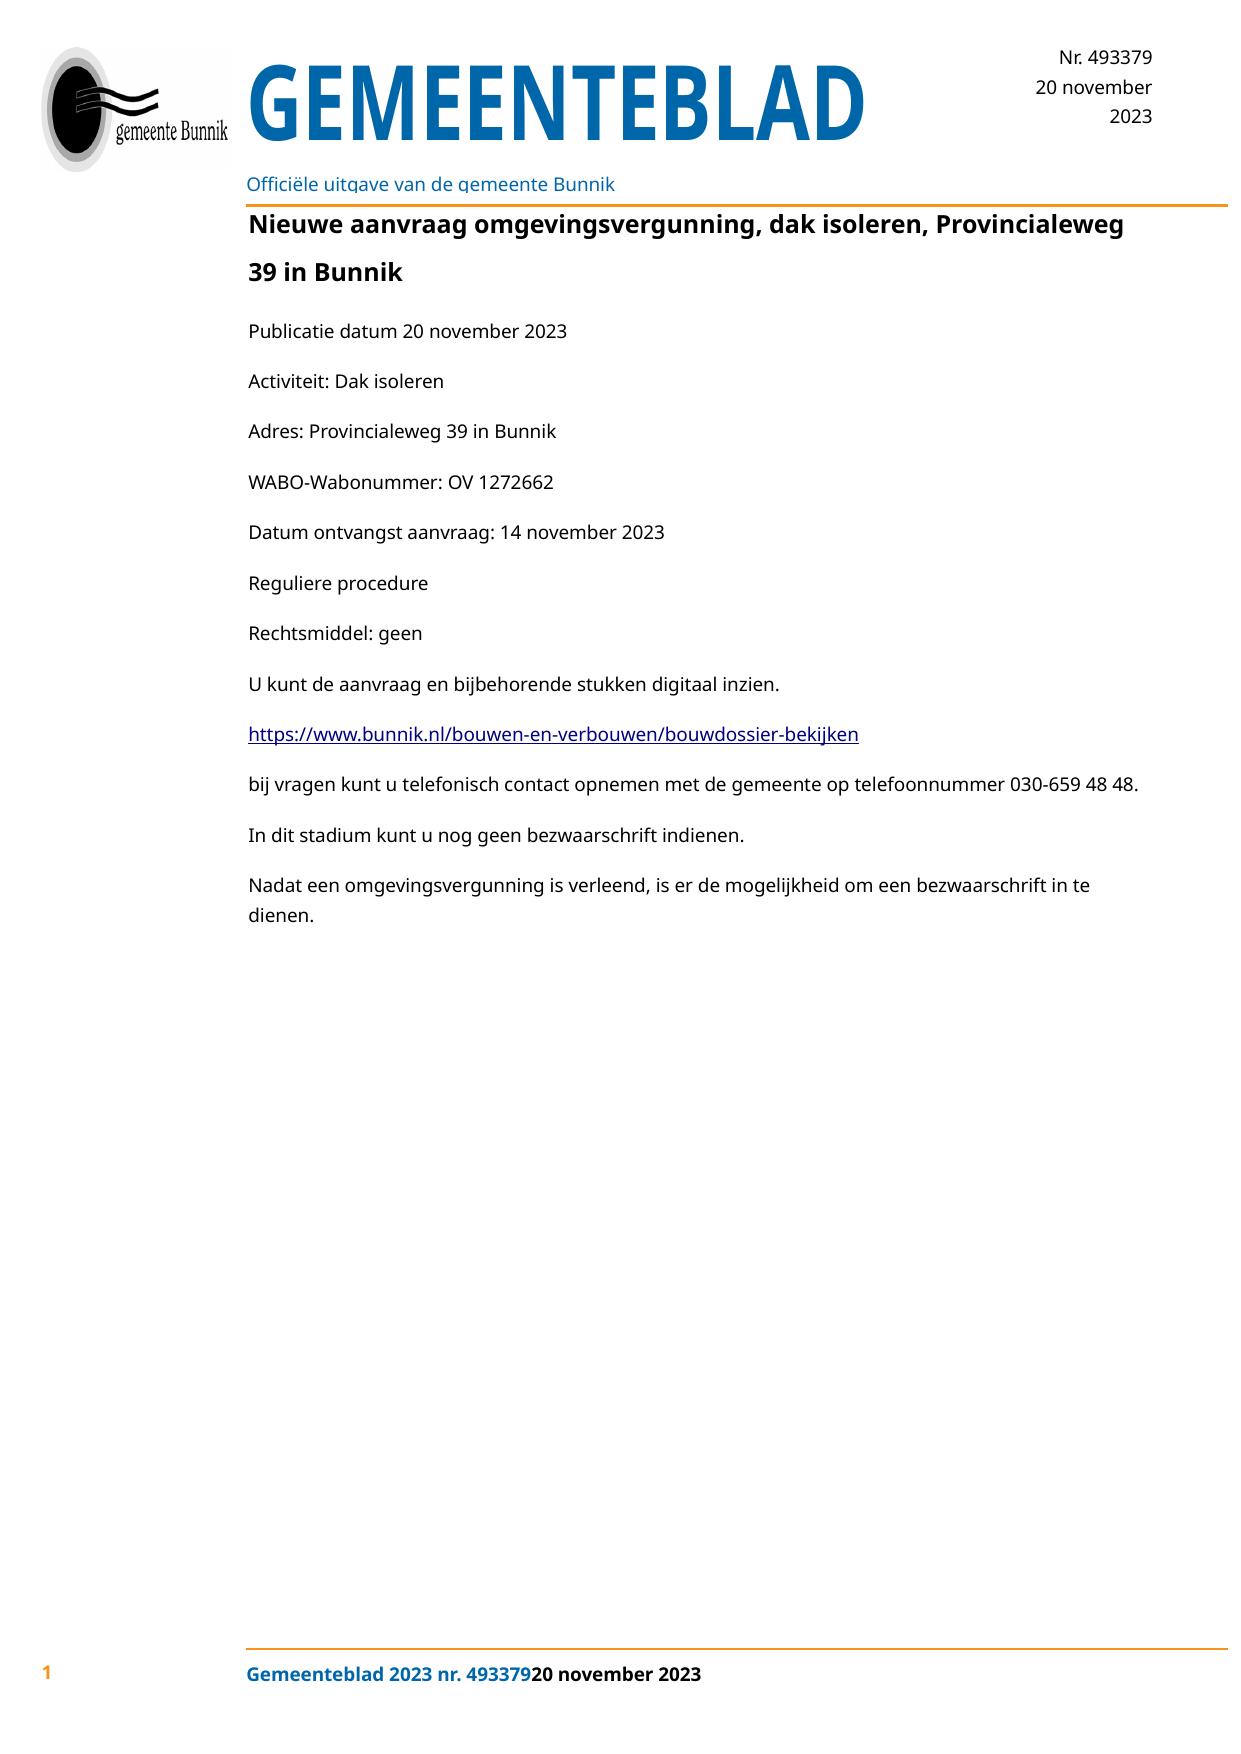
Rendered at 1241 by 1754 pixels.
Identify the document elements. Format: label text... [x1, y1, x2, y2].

text https://www.bunnik.nl/bouwen-en-verbouwen/bouwdossier-bekijken [248, 721, 1152, 747]
text bij vragen kunt u telefonisch contact opnemen met de gemeente op telefoonnummer 030-659 48 48. [248, 772, 1152, 797]
text U kunt de aanvraag en bijbehorende stukken digitaal inzien. [248, 671, 1152, 697]
text Activiteit: Dak isoleren [248, 368, 1152, 394]
text Nadat een omgevingsvergunning is verleend, is er de mogelijkheid om een bezwaarschrift in te dienen. [248, 872, 1152, 928]
text Datum ontvangst aanvraag: 14 november 2023 [248, 519, 1152, 545]
text Reguliere procedure [248, 570, 1152, 596]
text WABO-Wabonummer: OV 1272662 [248, 469, 1152, 495]
text Publicatie datum 20 november 2023 [248, 318, 1152, 344]
text Adres: Provincialeweg 39 in Bunnik [248, 419, 1152, 444]
picture [41, 47, 231, 172]
text In dit stadium kunt u nog geen bezwaarschrift indienen. [248, 822, 1152, 848]
text Rechtsmiddel: geen [248, 620, 1152, 646]
text Nieuwe aanvraag omgevingsvergunning, dak isoleren, Provincialeweg 39 in Bunnik [248, 207, 1152, 288]
